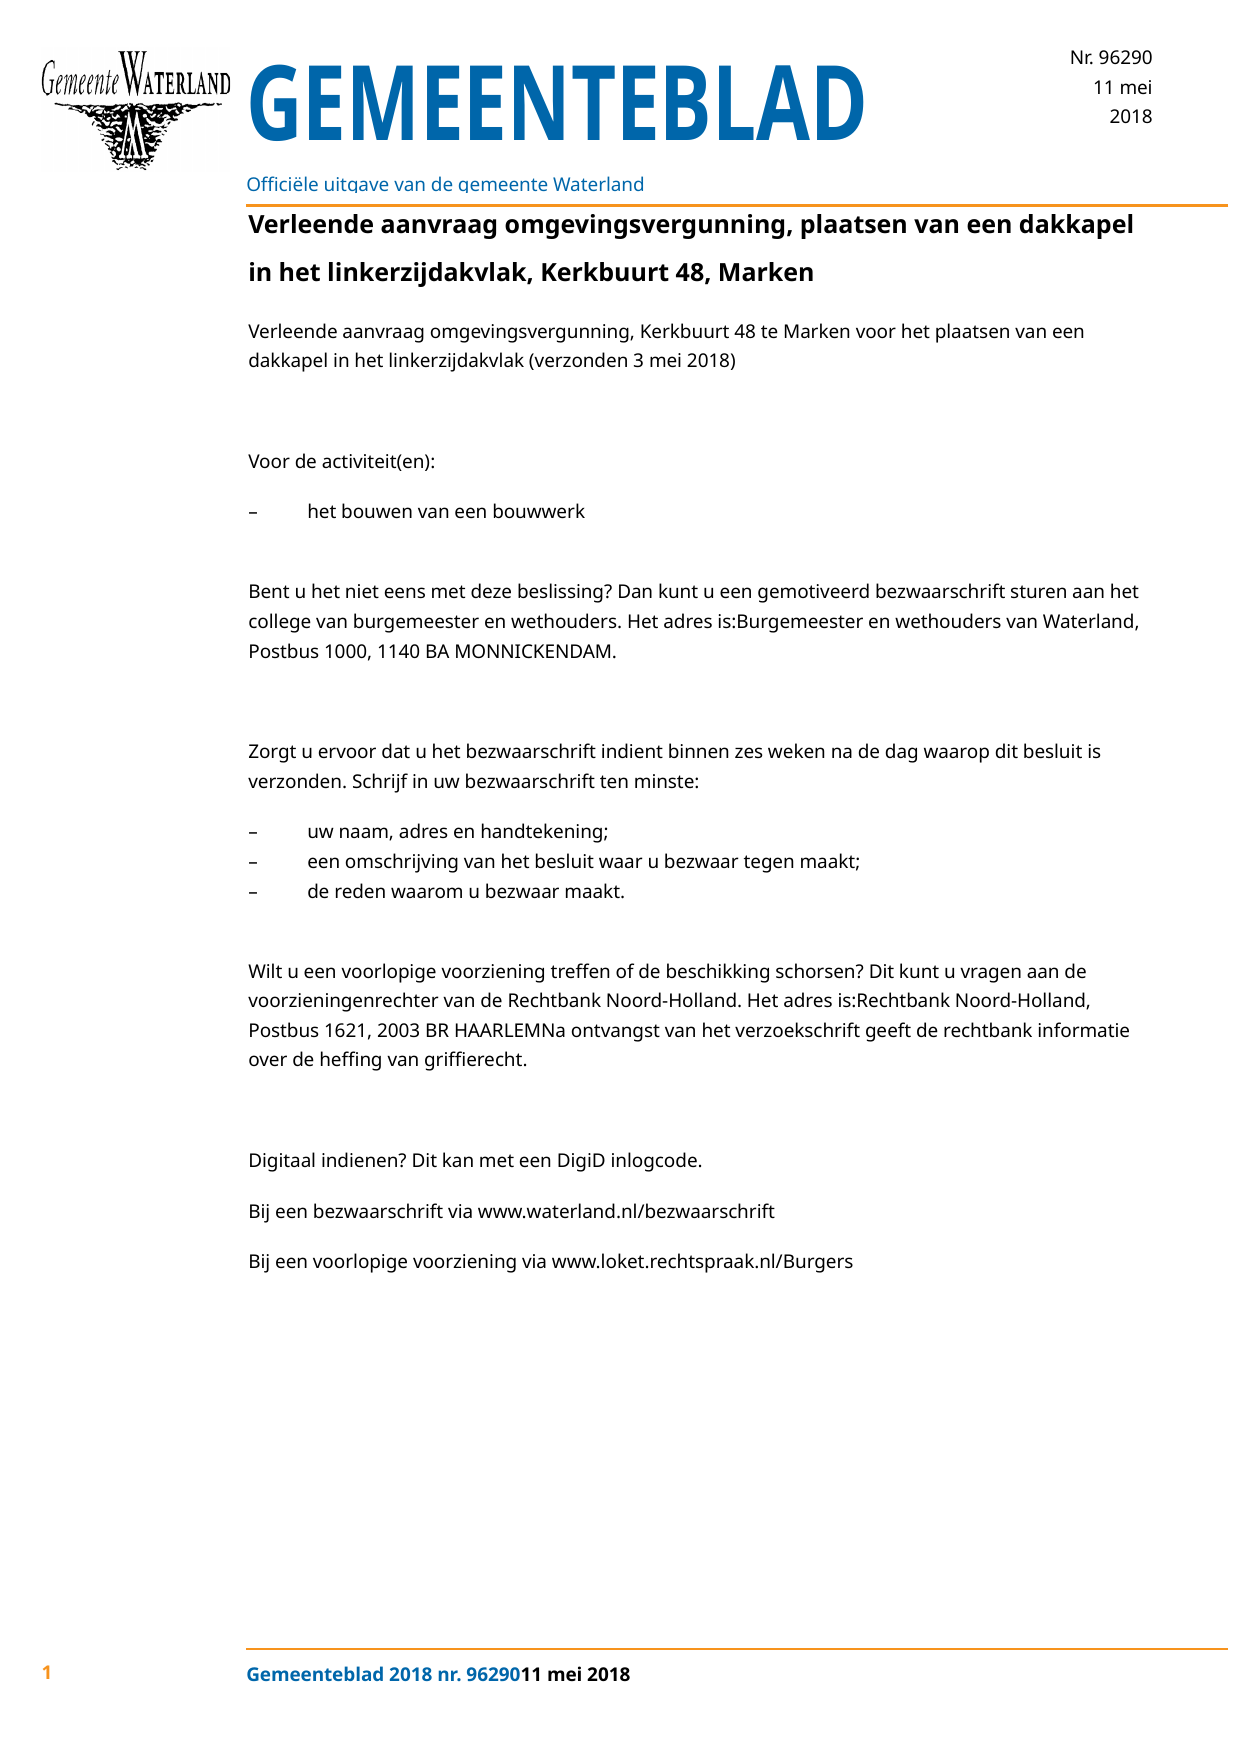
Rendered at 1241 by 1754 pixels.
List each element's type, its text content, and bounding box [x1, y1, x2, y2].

list uw naam, adres en handtekening; [248, 819, 1152, 844]
list de reden waarom u bezwaar maakt. [248, 878, 1152, 904]
text Zorgt u ervoor dat u het bezwaarschrift indient binnen zes weken na de dag waarop dit besluit is verzonden. Schrijf in uw bezwaarschrift ten minste: [248, 739, 1152, 794]
picture [41, 47, 231, 172]
text Bij een bezwaarschrift via www.waterland.nl/bezwaarschrift [248, 1198, 1152, 1224]
text Bij een voorlopige voorziening via www.loket.rechtspraak.nl/Burgers [248, 1248, 1152, 1274]
list een omschrijving van het besluit waar u bezwaar tegen maakt; [248, 848, 1152, 874]
list het bouwen van een bouwwerk [248, 499, 1152, 524]
text Voor de activiteit(en): [248, 448, 1152, 474]
text Verleende aanvraag omgevingsvergunning, Kerkbuurt 48 te Marken voor het plaatsen van een dakkapel in het linkerzijdakvlak (verzonden 3 mei 2018) [248, 318, 1152, 373]
text Verleende aanvraag omgevingsvergunning, plaatsen van een dakkapel in het linkerzijdakvlak, Kerkbuurt 48, Marken [248, 207, 1152, 288]
text Bent u het niet eens met deze beslissing? Dan kunt u een gemotiveerd bezwaarschrift sturen aan het college van burgemeester en wethouders. Het adres is:Burgemeester en wethouders van Waterland, Postbus 1000, 1140 BA MONNICKENDAM. [248, 579, 1152, 664]
text Digitaal indienen? Dit kan met een DigiD inlogcode. [248, 1147, 1152, 1173]
text Wilt u een voorlopige voorziening treffen of de beschikking schorsen? Dit kunt u vragen aan de voorzieningenrechter van de Rechtbank Noord-Holland. Het adres is:Rechtbank Noord-Holland, Postbus 1621, 2003 BR HAARLEMNa ontvangst van het verzoekschrift geeft de rechtbank informatie over de heffing van griffierecht. [248, 958, 1152, 1072]
